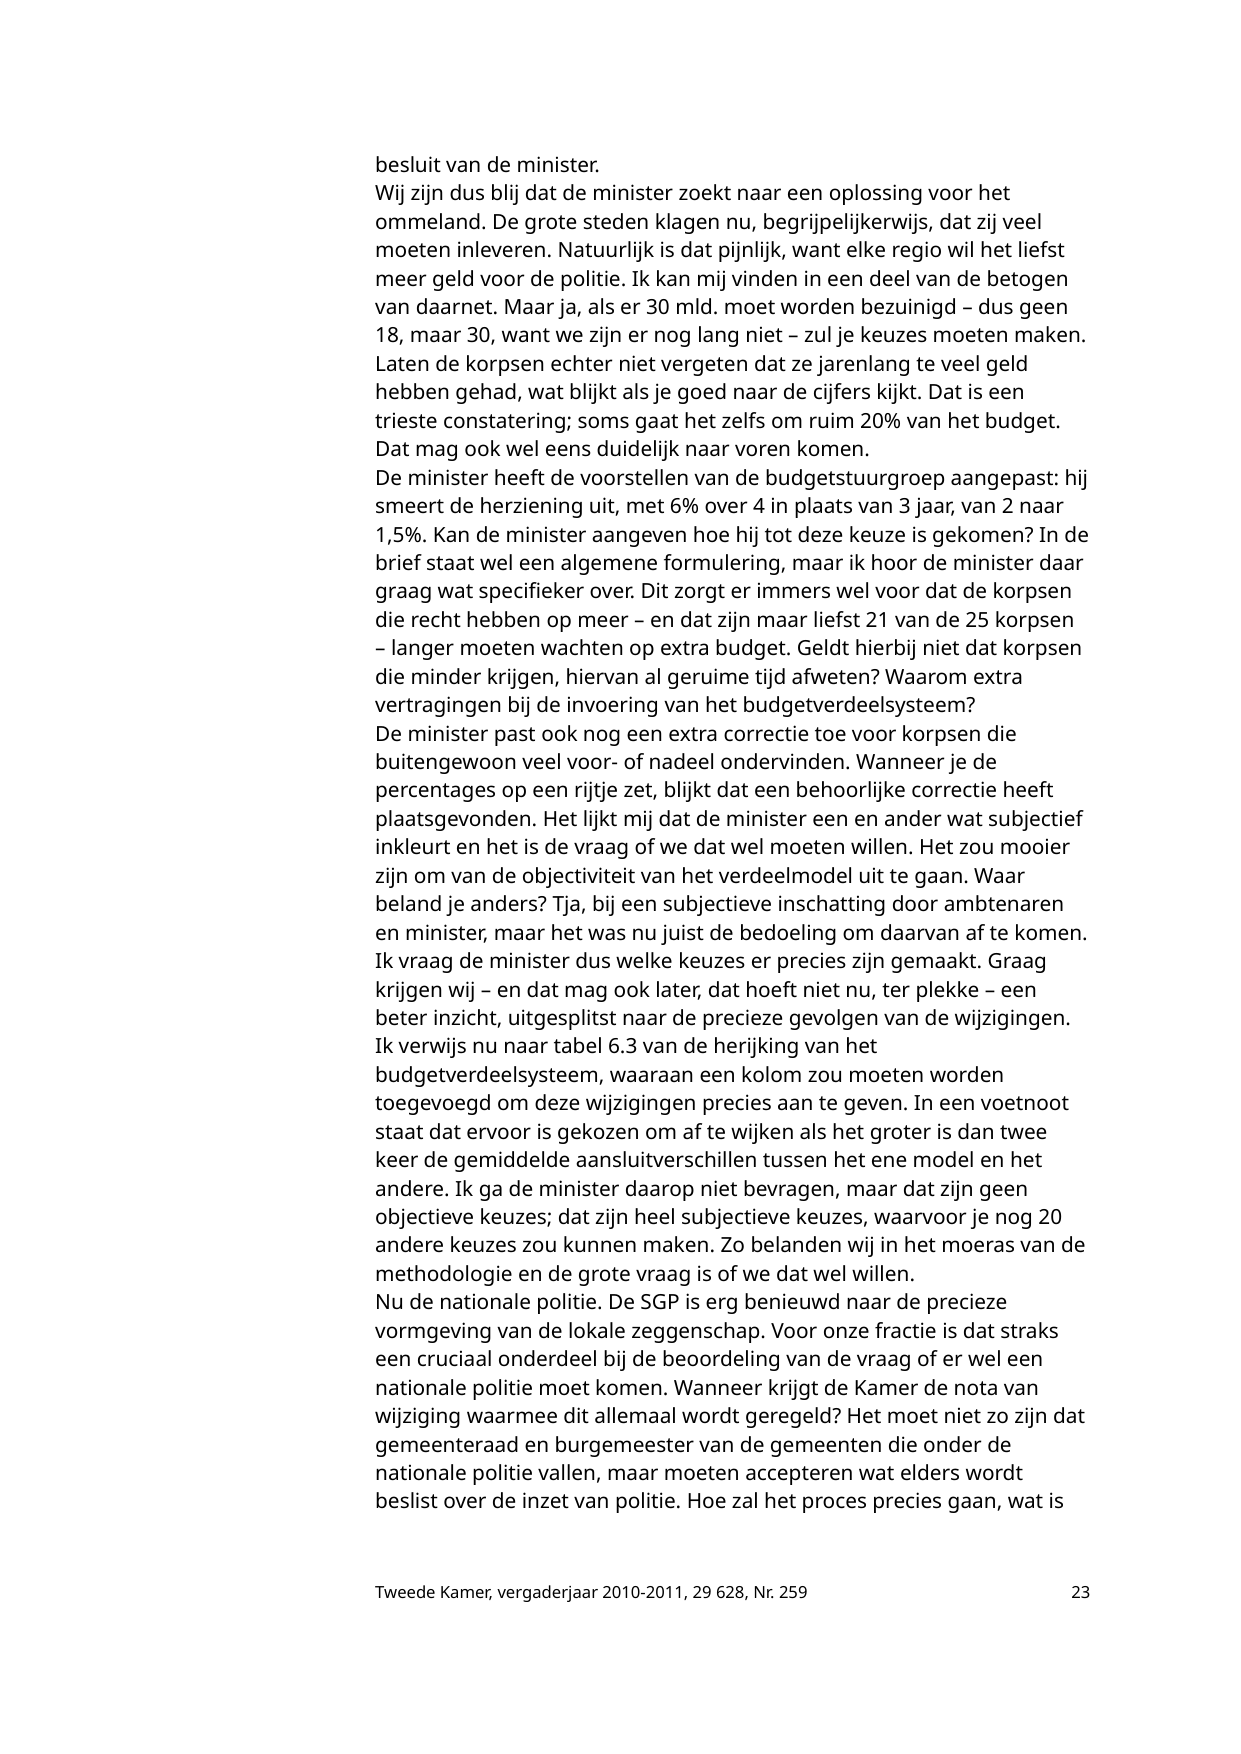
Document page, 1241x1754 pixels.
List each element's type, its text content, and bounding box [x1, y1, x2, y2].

text De minister past ook nog een extra correctie toe voor korpsen die buitengewoon veel voor- of nadeel ondervinden. Wanneer je de percentages op een rijtje zet, blijkt dat een behoorlijke correctie heeft plaatsgevonden. Het lijkt mij dat de minister een en ander wat subjectief inkleurt en het is de vraag of we dat wel moeten willen. Het zou mooier zijn om van de objectiviteit van het verdeelmodel uit te gaan. Waar beland je anders? Tja, bij een subjectieve inschatting door ambtenaren en minister, maar het was nu juist de bedoeling om daarvan af te komen. Ik vraag de minister dus welke keuzes er precies zijn gemaakt. Graag krijgen wij – en dat mag ook later, dat hoeft niet nu, ter plekke – een beter inzicht, uitgesplitst naar de precieze gevolgen van de wijzigingen. Ik verwijs nu naar tabel 6.3 van de herijking van het budgetverdeelsysteem, waaraan een kolom zou moeten worden toegevoegd om deze wijzigingen precies aan te geven. In een voetnoot staat dat ervoor is gekozen om af te wijken als het groter is dan twee keer de gemiddelde aansluitverschillen tussen het ene model en het andere. Ik ga de minister daarop niet bevragen, maar dat zijn geen objectieve keuzes; dat zijn heel subjectieve keuzes, waarvoor je nog 20 andere keuzes zou kunnen maken. Zo belanden wij in het moeras van de methodologie en de grote vraag is of we dat wel willen. [375, 719, 1090, 1287]
text besluit van de minister. [375, 150, 1090, 178]
text De minister heeft de voorstellen van de budgetstuurgroep aangepast: hij smeert de herziening uit, met 6% over 4 in plaats van 3 jaar, van 2 naar 1,5%. Kan de minister aangeven hoe hij tot deze keuze is gekomen? In de brief staat wel een algemene formulering, maar ik hoor de minister daar graag wat specifieker over. Dit zorgt er immers wel voor dat de korpsen die recht hebben op meer – en dat zijn maar liefst 21 van de 25 korpsen – langer moeten wachten op extra budget. Geldt hierbij niet dat korpsen die minder krijgen, hiervan al geruime tijd afweten? Waarom extra vertragingen bij de invoering van het budgetverdeelsysteem? [375, 463, 1090, 719]
text Wij zijn dus blij dat de minister zoekt naar een oplossing voor het ommeland. De grote steden klagen nu, begrijpelijkerwijs, dat zij veel moeten inleveren. Natuurlijk is dat pijnlijk, want elke regio wil het liefst meer geld voor de politie. Ik kan mij vinden in een deel van de betogen van daarnet. Maar ja, als er 30 mld. moet worden bezuinigd – dus geen 18, maar 30, want we zijn er nog lang niet – zul je keuzes moeten maken. Laten de korpsen echter niet vergeten dat ze jarenlang te veel geld hebben gehad, wat blijkt als je goed naar de cijfers kijkt. Dat is een trieste constatering; soms gaat het zelfs om ruim 20% van het budget. Dat mag ook wel eens duidelijk naar voren komen. [375, 178, 1090, 463]
text Nu de nationale politie. De SGP is erg benieuwd naar de precieze vormgeving van de lokale zeggenschap. Voor onze fractie is dat straks een cruciaal onderdeel bij de beoordeling van de vraag of er wel een nationale politie moet komen. Wanneer krijgt de Kamer de nota van wijziging waarmee dit allemaal wordt geregeld? Het moet niet zo zijn dat gemeenteraad en burgemeester van de gemeenten die onder de nationale politie vallen, maar moeten accepteren wat elders wordt beslist over de inzet van politie. Hoe zal het proces precies gaan, wat is [375, 1287, 1090, 1515]
